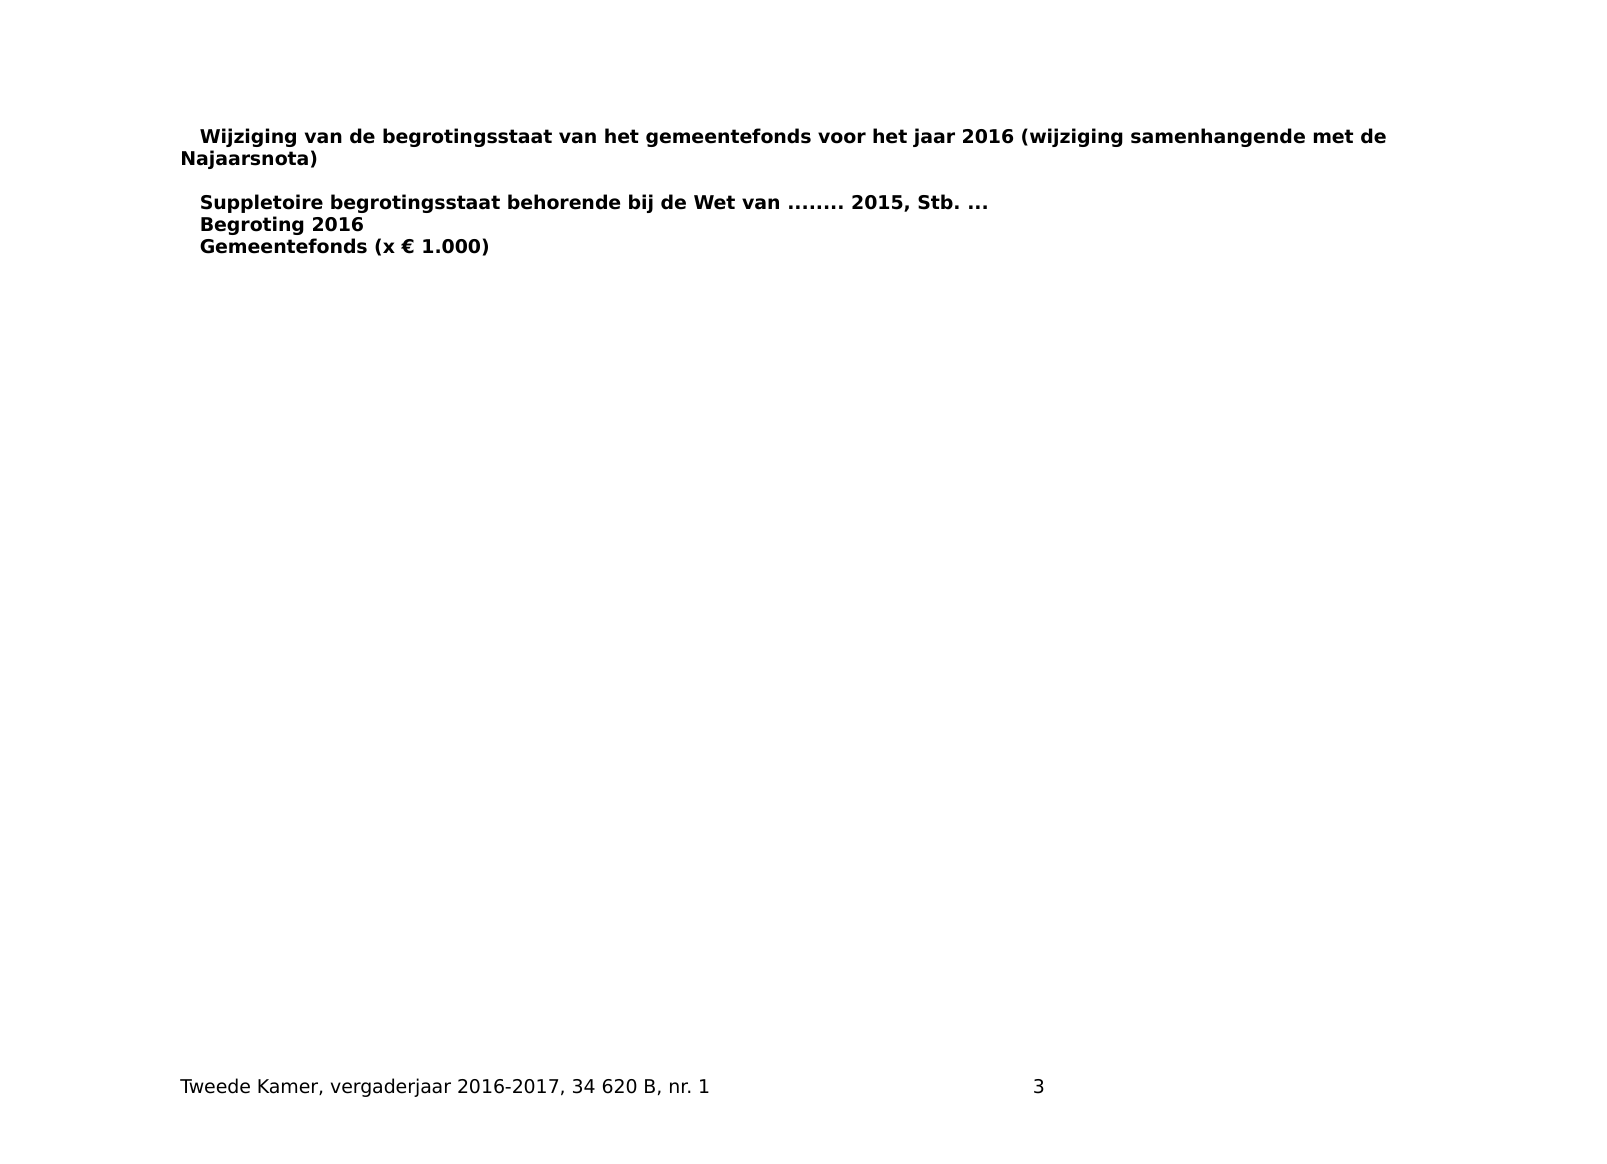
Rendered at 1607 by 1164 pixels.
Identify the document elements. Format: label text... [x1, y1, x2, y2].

text Begroting 2016 [180, 214, 1529, 236]
text Suppletoire begrotingsstaat behorende bij de Wet van ........ 2015, Stb. ... [180, 192, 1529, 214]
text Wijziging van de begrotingsstaat van het gemeentefonds voor het jaar 2016 (wijziging samenhangende met de Najaarsnota) [180, 126, 1529, 169]
text Gemeentefonds (x € 1.000) [180, 236, 1529, 258]
